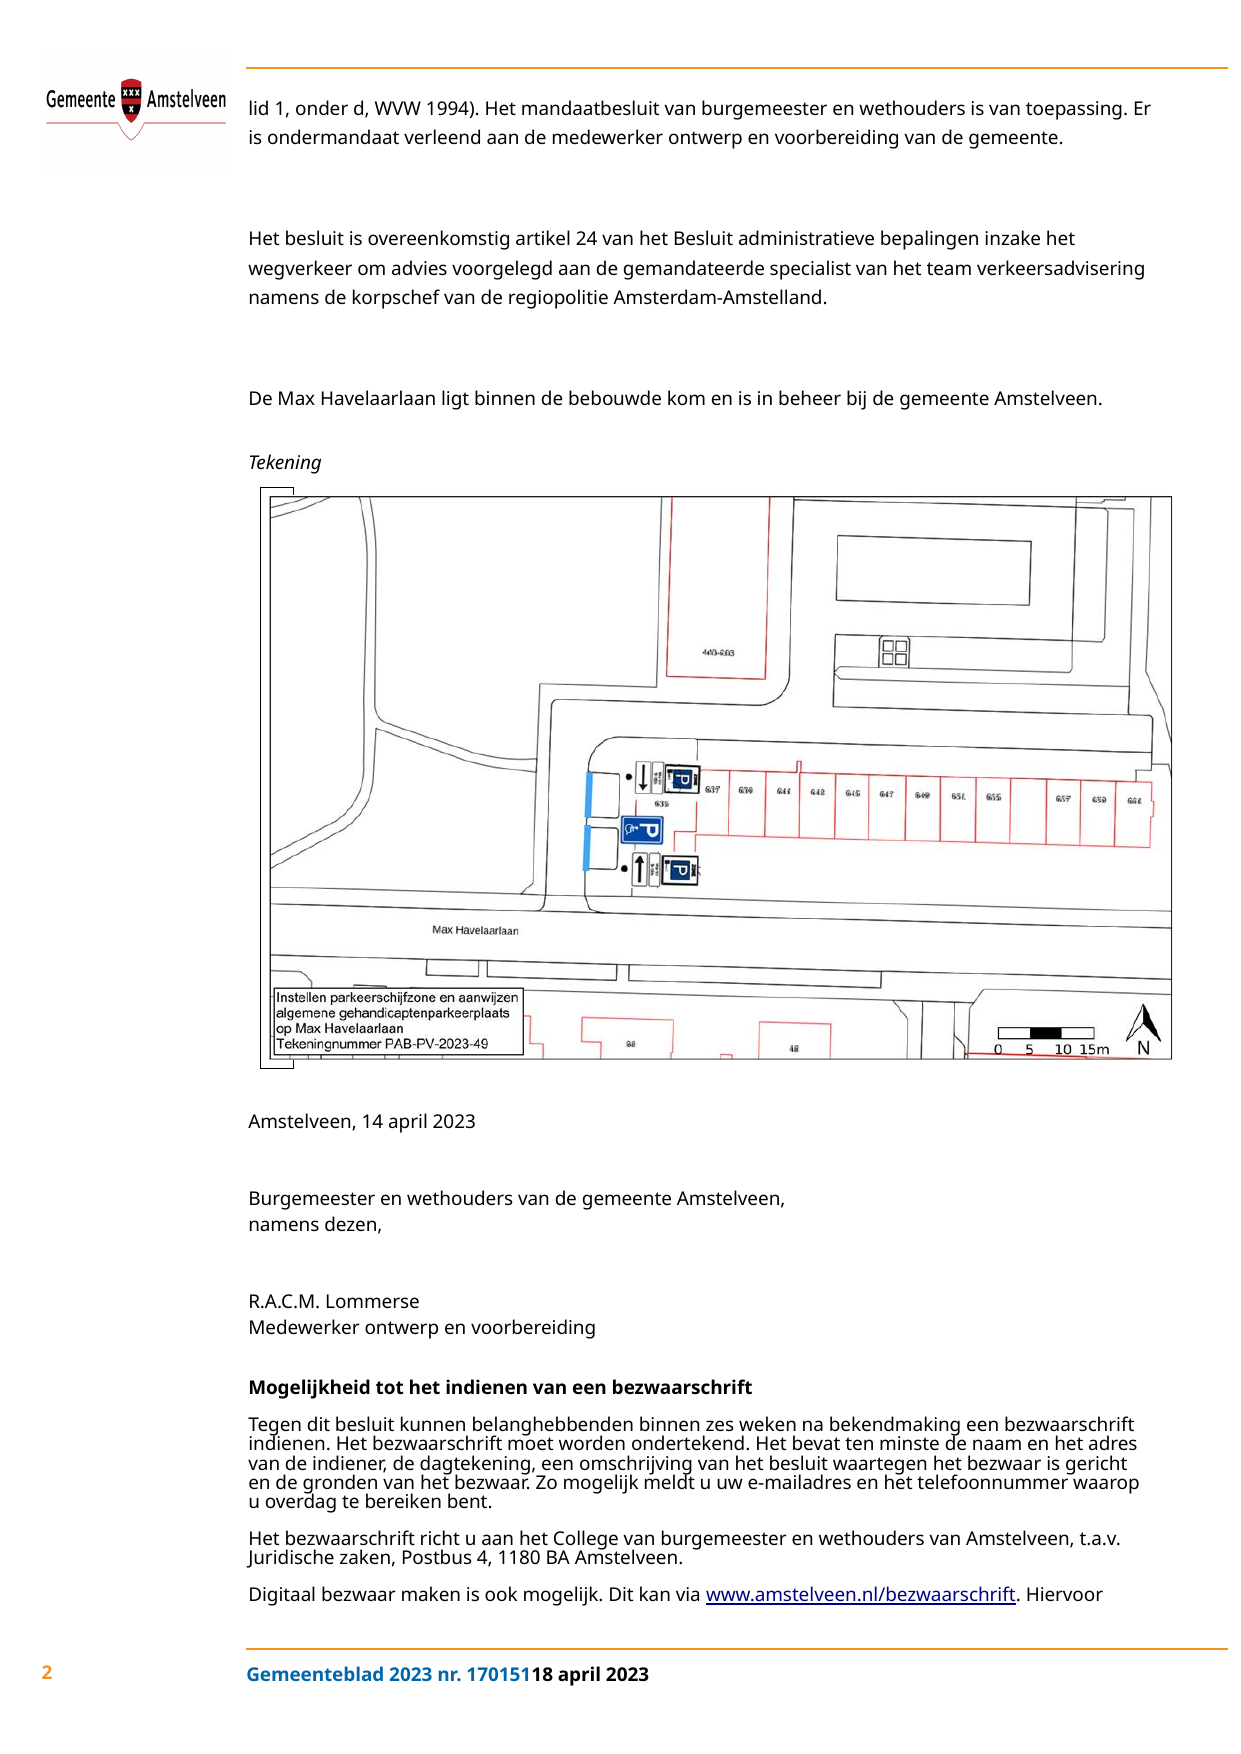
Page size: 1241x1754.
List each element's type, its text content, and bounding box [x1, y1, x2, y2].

text Digitaal bezwaar maken is ook mogelijk. Dit kan via www.amstelveen.nl/bezwaarschrift. Hiervoor [248, 1586, 1152, 1606]
text De Max Havelaarlaan ligt binnen de bebouwde kom en is in beheer bij de gemeente Amstelveen. [248, 385, 1152, 411]
text lid 1, onder d, WVW 1994). Het mandaatbesluit van burgemeester en wethouders is van toepassing. Er is ondermandaat verleend aan de medewerker ontwerp en voorbereiding van de gemeente. [248, 95, 1152, 150]
text Het besluit is overeenkomstig artikel 24 van het Besluit administratieve bepalingen inzake het wegverkeer om advies voorgelegd aan de gemandateerde specialist van het team verkeersadvisering namens de korpschef van de regiopolitie Amsterdam-Amstelland. [248, 225, 1152, 310]
text Amstelveen, 14 april 2023 [248, 1108, 1152, 1134]
text Mogelijkheid tot het indienen van een bezwaarschrift [248, 1379, 1152, 1398]
text Burgemeester en wethouders van de gemeente Amstelveen, [248, 1185, 1152, 1211]
text Tegen dit besluit kunnen belanghebbenden binnen zes weken na bekendmaking een bezwaarschrift indienen. Het bezwaarschrift moet worden ondertekend. Het bevat ten minste de naam en het adres van de indiener, de dagtekening, een omschrijving van het besluit waartegen het bezwaar is gericht en de gronden van het bezwaar. Zo mogelijk meldt u uw e-mailadres en het telefoonnummer waarop u overdag te bereiken bent. [248, 1416, 1152, 1512]
text R.A.C.M. Lommerse [248, 1288, 1152, 1314]
text Tekening [248, 449, 1152, 475]
text namens dezen, [248, 1211, 1152, 1237]
text Medewerker ontwerp en voorbereiding [248, 1314, 1152, 1339]
picture [41, 47, 231, 172]
picture [268, 495, 1173, 1060]
text Het bezwaarschrift richt u aan het College van burgemeester en wethouders van Amstelveen, t.a.v. Juridische zaken, Postbus 4, 1180 BA Amstelveen. [248, 1530, 1152, 1568]
